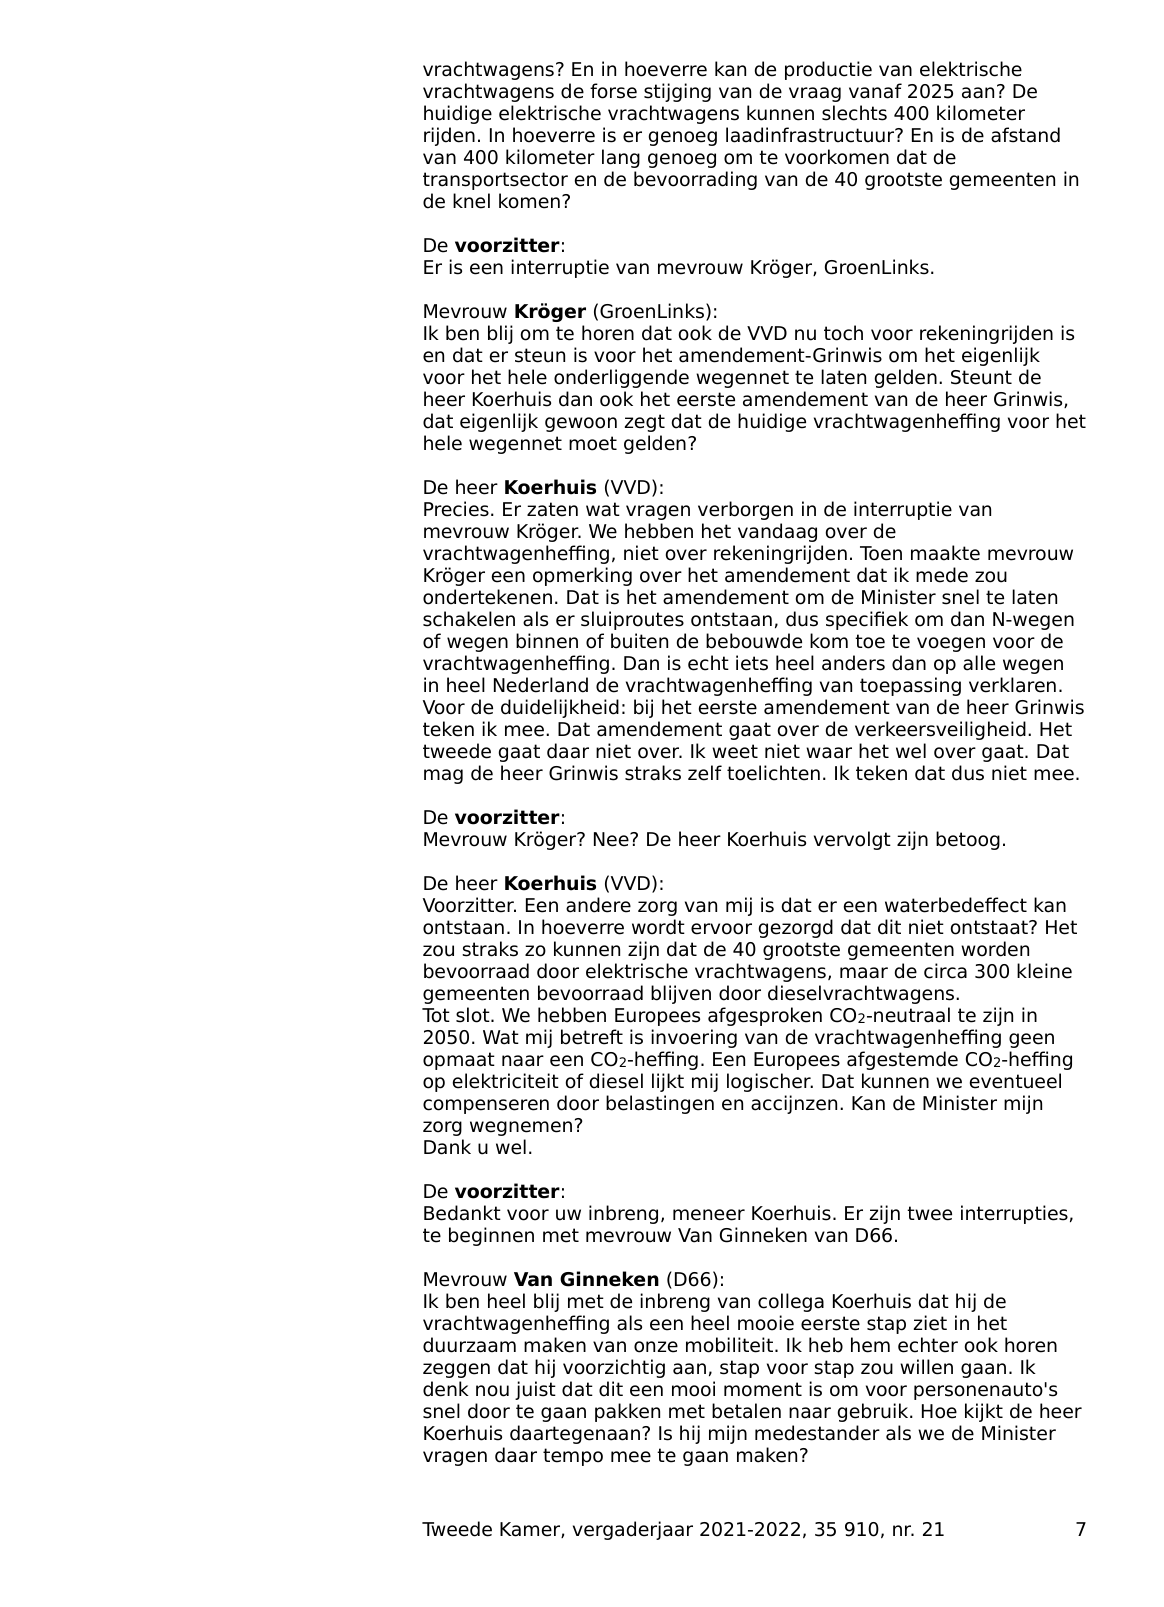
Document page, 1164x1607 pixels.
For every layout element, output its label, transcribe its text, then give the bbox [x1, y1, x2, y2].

text Mevrouw Van Ginneken (D66): [422, 1269, 1087, 1291]
text Er is een interruptie van mevrouw Kröger, GroenLinks. [422, 257, 1087, 279]
text De heer Koerhuis (VVD): [422, 873, 1087, 895]
text vrachtwagens? En in hoeverre kan de productie van elektrische vrachtwagens de forse stijging van de vraag vanaf 2025 aan? De huidige elektrische vrachtwagens kunnen slechts 400 kilometer rijden. In hoeverre is er genoeg laadinfrastructuur? En is de afstand van 400 kilometer lang genoeg om te voorkomen dat de transportsector en de bevoorrading van de 40 grootste gemeenten in de knel komen? [422, 59, 1087, 213]
text Precies. Er zaten wat vragen verborgen in de interruptie van mevrouw Kröger. We hebben het vandaag over de vrachtwagenheffing, niet over rekeningrijden. Toen maakte mevrouw Kröger een opmerking over het amendement dat ik mede zou ondertekenen. Dat is het amendement om de Minister snel te laten schakelen als er sluiproutes ontstaan, dus specifiek om dan N-wegen of wegen binnen of buiten de bebouwde kom toe te voegen voor de vrachtwagenheffing. Dan is echt iets heel anders dan op alle wegen in heel Nederland de vrachtwagenheffing van toepassing verklaren. Voor de duidelijkheid: bij het eerste amendement van de heer Grinwis teken ik mee. Dat amendement gaat over de verkeersveiligheid. Het tweede gaat daar niet over. Ik weet niet waar het wel over gaat. Dat mag de heer Grinwis straks zelf toelichten. Ik teken dat dus niet mee. [422, 499, 1087, 785]
text Bedankt voor uw inbreng, meneer Koerhuis. Er zijn twee interrupties, te beginnen met mevrouw Van Ginneken van D66. [422, 1203, 1087, 1247]
text De voorzitter: [422, 1181, 1087, 1203]
text Ik ben blij om te horen dat ook de VVD nu toch voor rekeningrijden is en dat er steun is voor het amendement-Grinwis om het eigenlijk voor het hele onderliggende wegennet te laten gelden. Steunt de heer Koerhuis dan ook het eerste amendement van de heer Grinwis, dat eigenlijk gewoon zegt dat de huidige vrachtwagenheffing voor het hele wegennet moet gelden? [422, 323, 1087, 455]
text De voorzitter: [422, 807, 1087, 829]
text Mevrouw Kröger? Nee? De heer Koerhuis vervolgt zijn betoog. [422, 829, 1087, 851]
text Dank u wel. [422, 1137, 1087, 1159]
text De voorzitter: [422, 235, 1087, 257]
text Tot slot. We hebben Europees afgesproken CO2-neutraal te zijn in 2050. Wat mij betreft is invoering van de vrachtwagenheffing geen opmaat naar een CO2-heffing. Een Europees afgestemde CO2-heffing op elektriciteit of diesel lijkt mij logischer. Dat kunnen we eventueel compenseren door belastingen en accijnzen. Kan de Minister mijn zorg wegnemen? [422, 1005, 1087, 1137]
text Ik ben heel blij met de inbreng van collega Koerhuis dat hij de vrachtwagenheffing als een heel mooie eerste stap ziet in het duurzaam maken van onze mobiliteit. Ik heb hem echter ook horen zeggen dat hij voorzichtig aan, stap voor stap zou willen gaan. Ik denk nou juist dat dit een mooi moment is om voor personenauto's snel door te gaan pakken met betalen naar gebruik. Hoe kijkt de heer Koerhuis daartegenaan? Is hij mijn medestander als we de Minister vragen daar tempo mee te gaan maken? [422, 1291, 1087, 1467]
text Voorzitter. Een andere zorg van mij is dat er een waterbedeffect kan ontstaan. In hoeverre wordt ervoor gezorgd dat dit niet ontstaat? Het zou straks zo kunnen zijn dat de 40 grootste gemeenten worden bevoorraad door elektrische vrachtwagens, maar de circa 300 kleine gemeenten bevoorraad blijven door dieselvrachtwagens. [422, 895, 1087, 1005]
text De heer Koerhuis (VVD): [422, 477, 1087, 499]
text Mevrouw Kröger (GroenLinks): [422, 301, 1087, 323]
